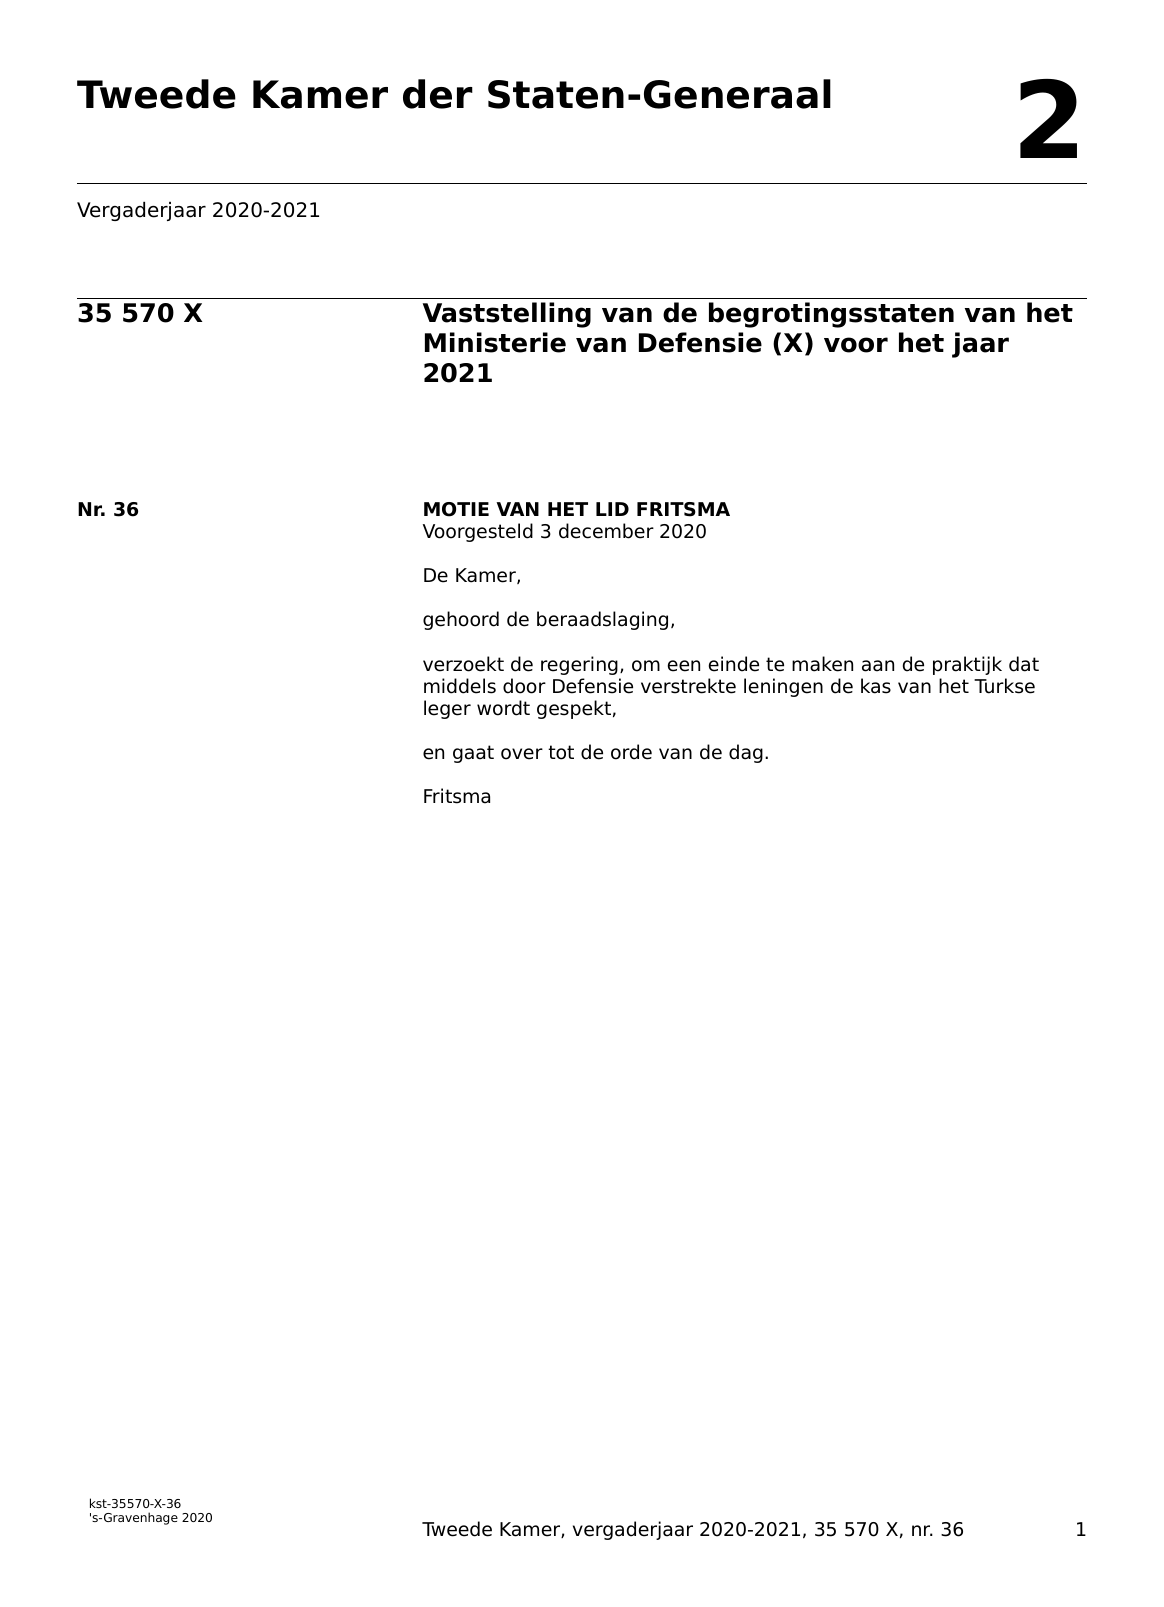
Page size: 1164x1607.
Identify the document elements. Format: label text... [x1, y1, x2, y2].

table_header Tweede Kamer der Staten-Generaal [77, 59, 886, 183]
subtitle 35 570 X Vaststelling van de begrotingsstaten van het Ministerie van Defensie (X) voor het jaar 2021 [77, 299, 1087, 388]
text verzoekt de regering, om een einde te maken aan de praktijk dat middels door Defensie verstrekte leningen de kas van het Turkse leger wordt gespekt, [422, 653, 1087, 719]
text De Kamer, [422, 565, 1087, 587]
text Fritsma [422, 786, 1087, 808]
text en gaat over tot de orde van de dag. [422, 742, 1087, 764]
table_cell Vergaderjaar 2020-2021 [77, 184, 1087, 298]
text kst-35570-X-36 [88, 1497, 323, 1511]
text gehoord de beraadslaging, [422, 609, 1087, 631]
table_header 2 [886, 59, 1087, 183]
subtitle Nr. 36 MOTIE VAN HET LID FRITSMA [77, 499, 1087, 521]
text Voorgesteld 3 december 2020 [422, 521, 1087, 543]
text 's-Gravenhage 2020 [88, 1511, 323, 1525]
